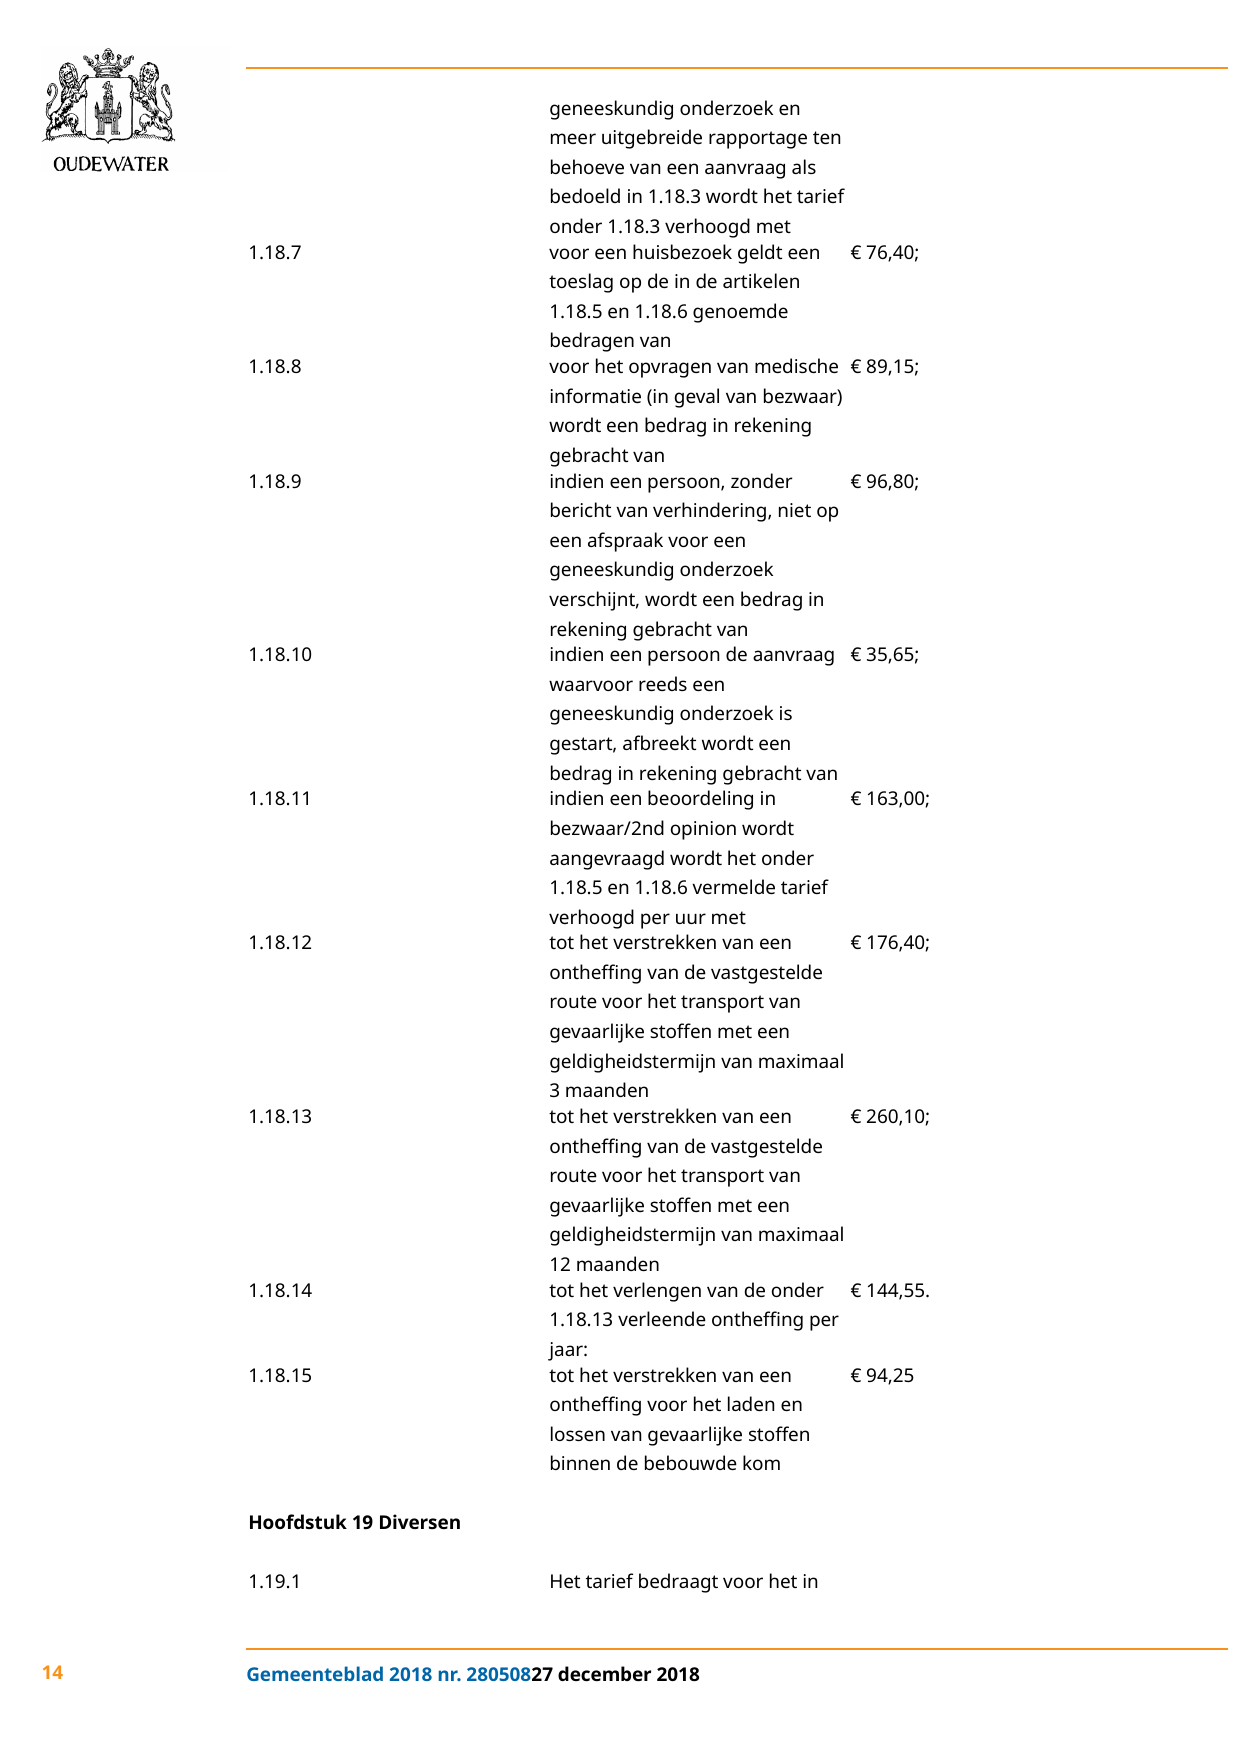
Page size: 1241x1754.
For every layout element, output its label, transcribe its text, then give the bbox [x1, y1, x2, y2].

table_header Het tarief bedraagt voor het in [549, 1568, 850, 1594]
table_cell tot het verlengen van de onder 1.18.13 verleende ontheffing per jaar: [549, 1277, 850, 1362]
table_cell indien een persoon, zonder bericht van verhindering, niet op een afspraak voor een geneeskundig onderzoek verschijnt, wordt een bedrag in rekening gebracht van [549, 468, 850, 641]
text Hoofdstuk 19 Diversen [248, 1509, 1152, 1535]
table_cell € 35,65; [850, 641, 1152, 786]
table_cell 1.18.14 [248, 1277, 549, 1362]
table_cell € 89,15; [850, 353, 1152, 468]
table_cell 1.18.10 [248, 641, 549, 786]
table_cell tot het verstrekken van een ontheffing voor het laden en lossen van gevaarlijke stoffen binnen de bebouwde kom [549, 1362, 850, 1476]
table_cell 1.18.12 [248, 930, 549, 1103]
table_cell indien een persoon de aanvraag waarvoor reeds een geneeskundig onderzoek is gestart, afbreekt wordt een bedrag in rekening gebracht van [549, 641, 850, 786]
table_cell voor het opvragen van medische informatie (in geval van bezwaar) wordt een bedrag in rekening gebracht van [549, 353, 850, 468]
table_cell 1.18.15 [248, 1362, 549, 1476]
table_cell 1.18.9 [248, 468, 549, 641]
table_cell € 176,40; [850, 930, 1152, 1103]
table_cell geneeskundig onderzoek en meer uitgebreide rapportage ten behoeve van een aanvraag als bedoeld in 1.18.3 wordt het tarief onder 1.18.3 verhoogd met [549, 95, 850, 239]
table_cell 1.18.7 [248, 239, 549, 353]
table_cell 1.18.8 [248, 353, 549, 468]
table_cell 1.18.13 [248, 1103, 549, 1277]
table_cell € 163,00; [850, 786, 1152, 929]
table_header 1.19.1 [248, 1568, 549, 1594]
table_cell € 76,40; [850, 239, 1152, 353]
table_cell € 96,80; [850, 468, 1152, 641]
picture [41, 47, 231, 172]
table_cell tot het verstrekken van een ontheffing van de vastgestelde route voor het transport van gevaarlijke stoffen met een geldigheidstermijn van maximaal 3 maanden [549, 930, 850, 1103]
table_cell € 144,55. [850, 1277, 1152, 1362]
table_cell [850, 95, 1152, 239]
table_cell 1.18.11 [248, 786, 549, 929]
table_cell € 260,10; [850, 1103, 1152, 1277]
table_cell voor een huisbezoek geldt een toeslag op de in de artikelen 1.18.5 en 1.18.6 genoemde bedragen van [549, 239, 850, 353]
table_cell € 94,25 [850, 1362, 1152, 1476]
table_cell [248, 95, 549, 239]
table_cell tot het verstrekken van een ontheffing van de vastgestelde route voor het transport van gevaarlijke stoffen met een geldigheidstermijn van maximaal 12 maanden [549, 1103, 850, 1277]
table_header [850, 1568, 1152, 1594]
table_cell indien een beoordeling in bezwaar/2nd opinion wordt aangevraagd wordt het onder 1.18.5 en 1.18.6 vermelde tarief verhoogd per uur met [549, 786, 850, 929]
